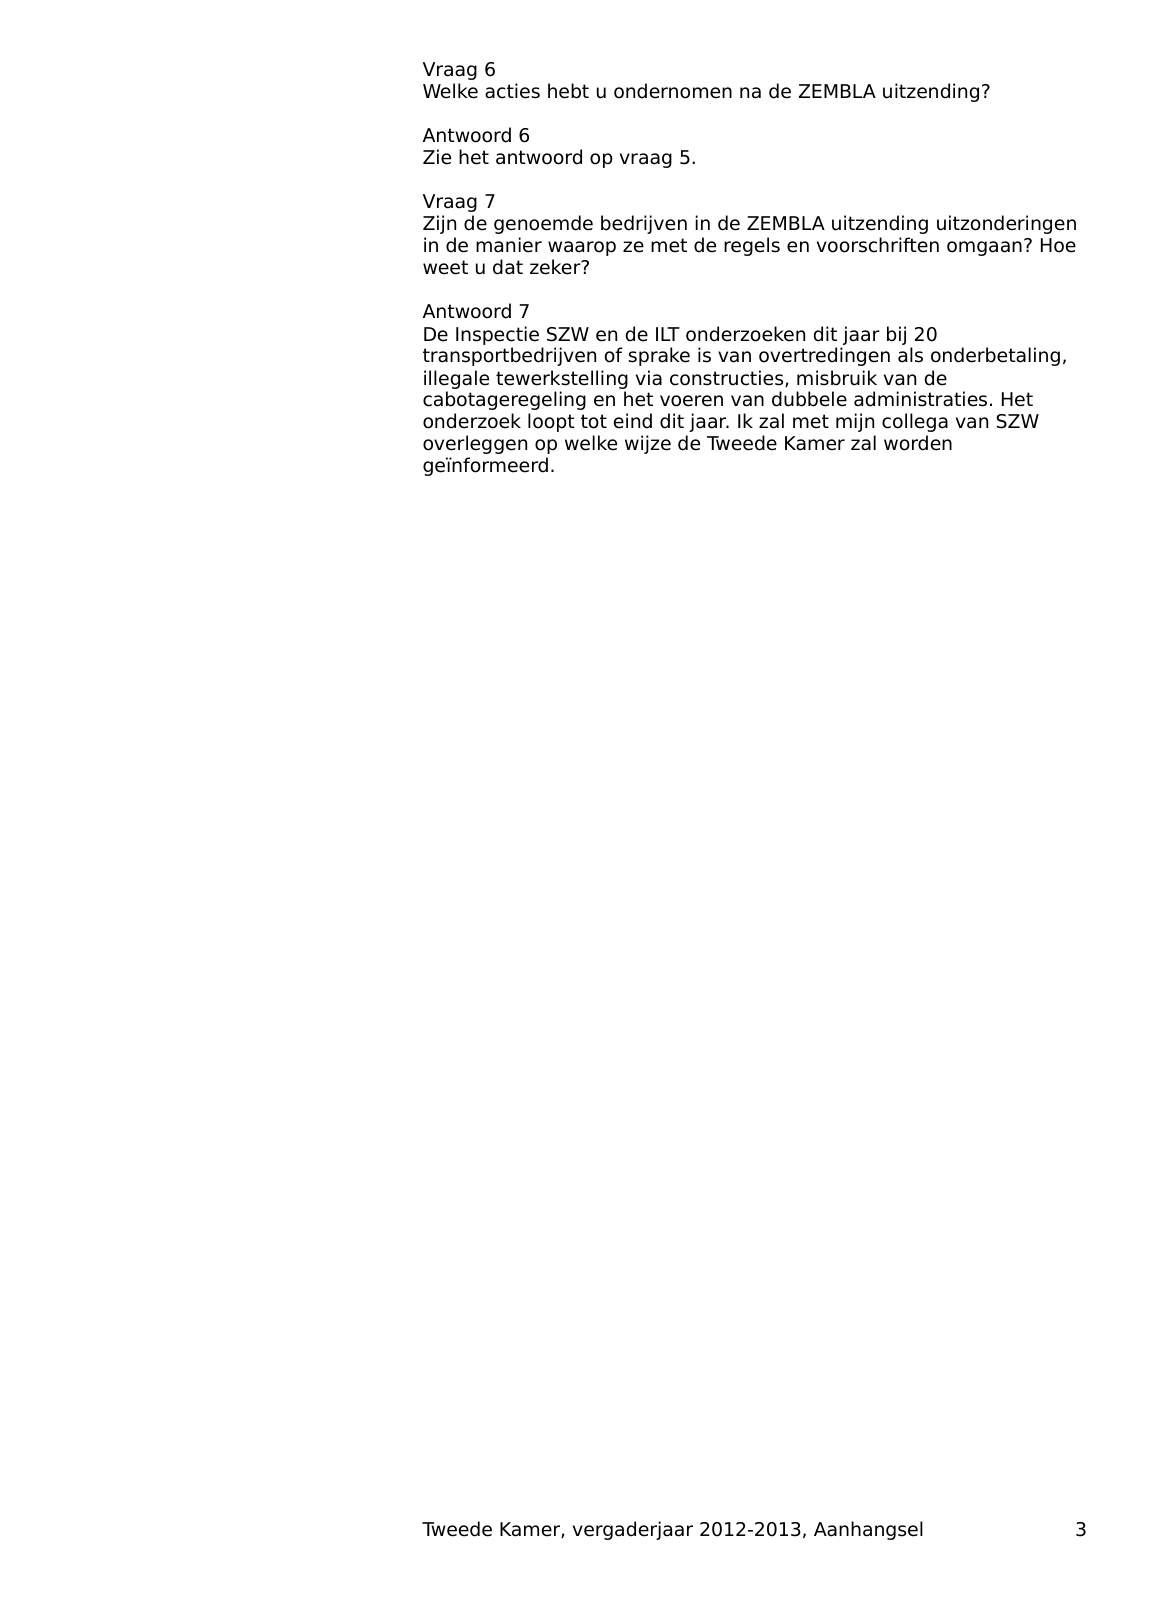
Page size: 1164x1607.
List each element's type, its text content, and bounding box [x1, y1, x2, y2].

text Zie het antwoord op vraag 5. [422, 147, 1087, 169]
text Zijn de genoemde bedrijven in de ZEMBLA uitzending uitzonderingen in de manier waarop ze met de regels en voorschriften omgaan? Hoe weet u dat zeker? [422, 213, 1087, 279]
text Welke acties hebt u ondernomen na de ZEMBLA uitzending? [422, 81, 1087, 103]
text Antwoord 7 [422, 301, 1087, 323]
text Antwoord 6 [422, 125, 1087, 147]
text Vraag 6 [422, 59, 1087, 81]
text Vraag 7 [422, 191, 1087, 213]
text De Inspectie SZW en de ILT onderzoeken dit jaar bij 20 transportbedrijven of sprake is van overtredingen als onderbetaling, illegale tewerkstelling via constructies, misbruik van de cabotageregeling en het voeren van dubbele administraties. Het onderzoek loopt tot eind dit jaar. Ik zal met mijn collega van SZW overleggen op welke wijze de Tweede Kamer zal worden geïnformeerd. [422, 323, 1087, 477]
